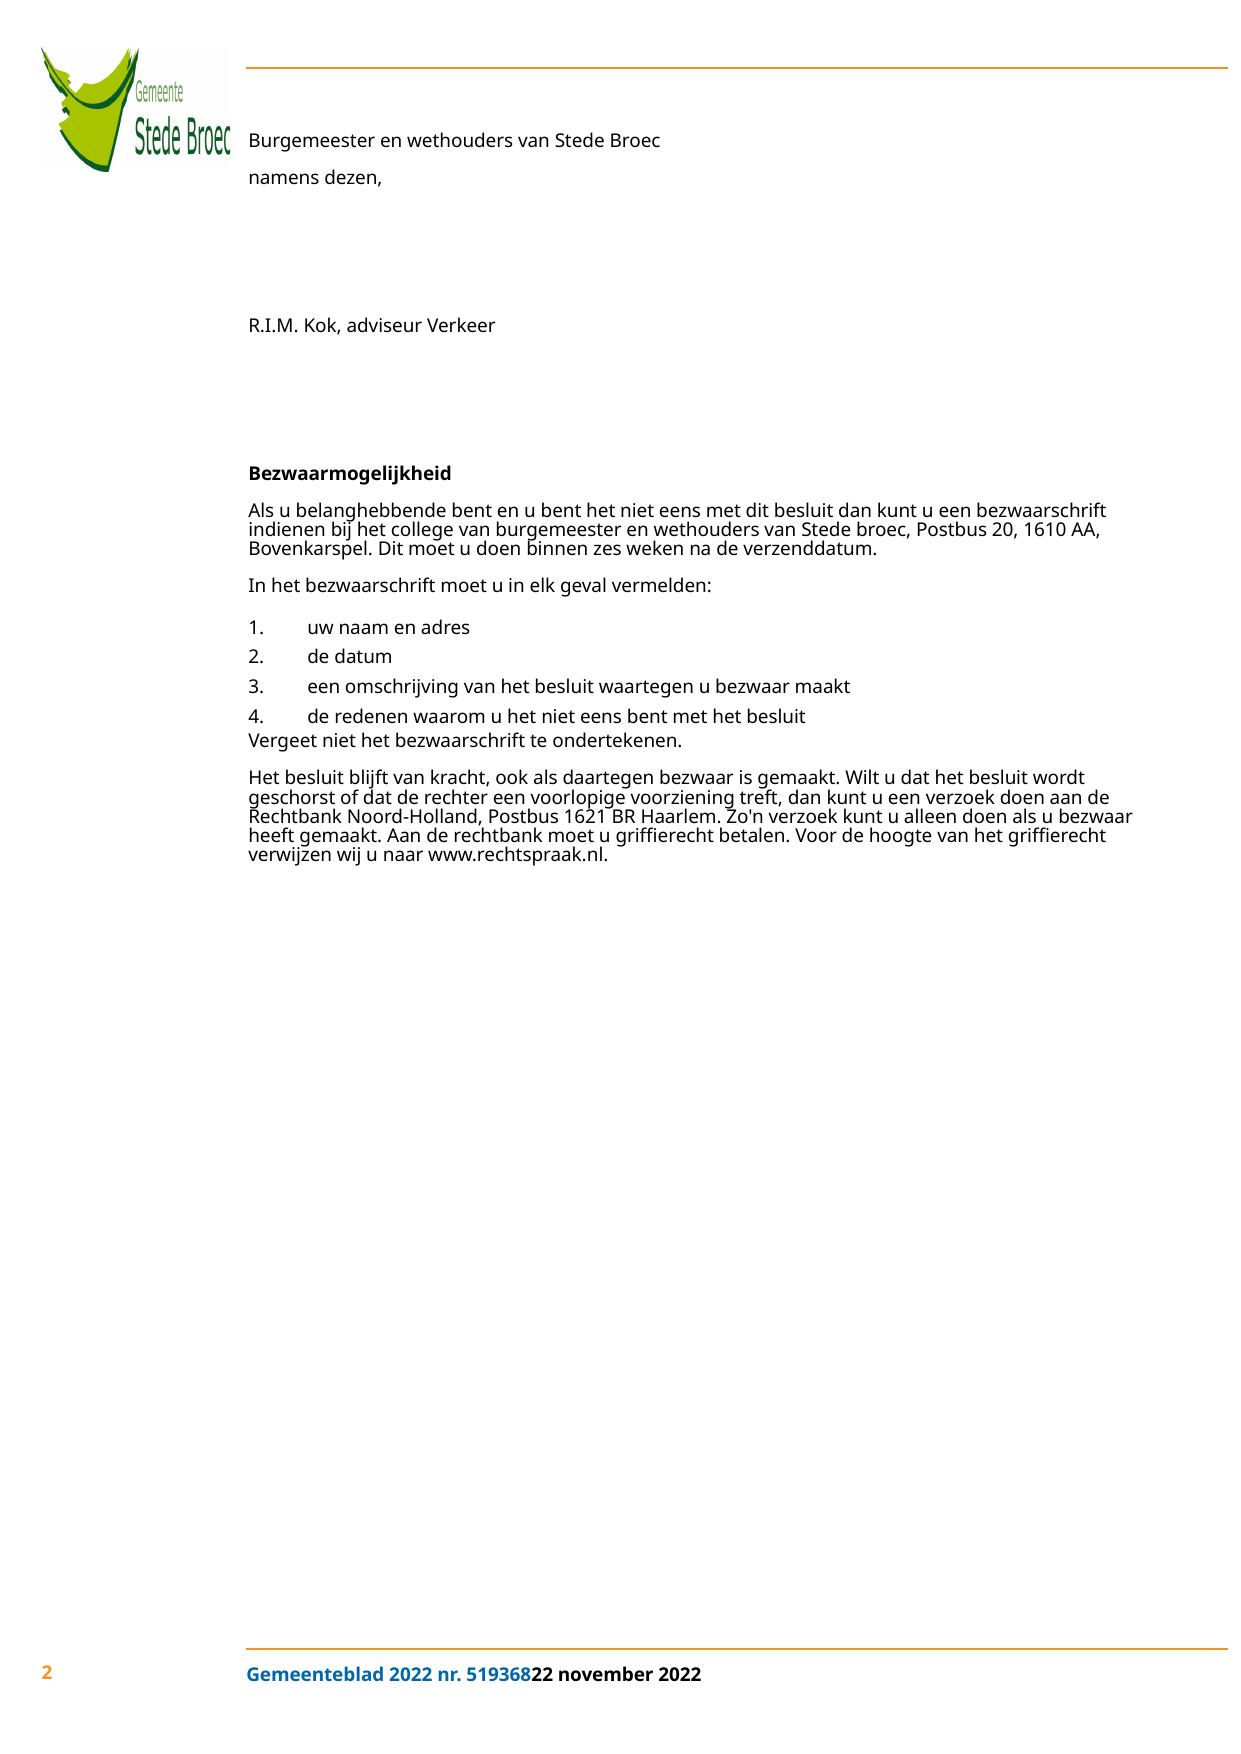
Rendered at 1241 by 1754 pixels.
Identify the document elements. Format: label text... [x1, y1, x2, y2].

text namens dezen, [248, 169, 1152, 188]
text Het besluit blijft van kracht, ook als daartegen bezwaar is gemaakt. Wilt u dat het besluit wordt geschorst of dat de rechter een voorlopige voorziening treft, dan kunt u een verzoek doen aan de Rechtbank Noord-Holland, Postbus 1621 BR Haarlem. Zo'n verzoek kunt u alleen doen als u bezwaar heeft gemaakt. Aan de rechtbank moet u griffierecht betalen. Voor de hoogte van het griffierecht verwijzen wij u naar www.rechtspraak.nl. [248, 769, 1152, 866]
list een omschrijving van het besluit waartegen u bezwaar maakt [248, 673, 1152, 699]
picture [41, 47, 231, 172]
list de redenen waarom u het niet eens bent met het besluit [248, 703, 1152, 728]
text Vergeet niet het bezwaarschrift te ondertekenen. [248, 732, 1152, 752]
text R.I.M. Kok, adviseur Verkeer [248, 317, 1152, 336]
list uw naam en adres [248, 614, 1152, 640]
list de datum [248, 644, 1152, 669]
text Bezwaarmogelijkheid [248, 464, 1152, 484]
text Burgemeester en wethouders van Stede Broec [248, 132, 1152, 151]
text In het bezwaarschrift moet u in elk geval vermelden: [248, 577, 1152, 596]
text Als u belanghebbende bent en u bent het niet eens met dit besluit dan kunt u een bezwaarschrift indienen bij het college van burgemeester en wethouders van Stede broec, Postbus 20, 1610 AA, Bovenkarspel. Dit moet u doen binnen zes weken na de verzenddatum. [248, 502, 1152, 559]
